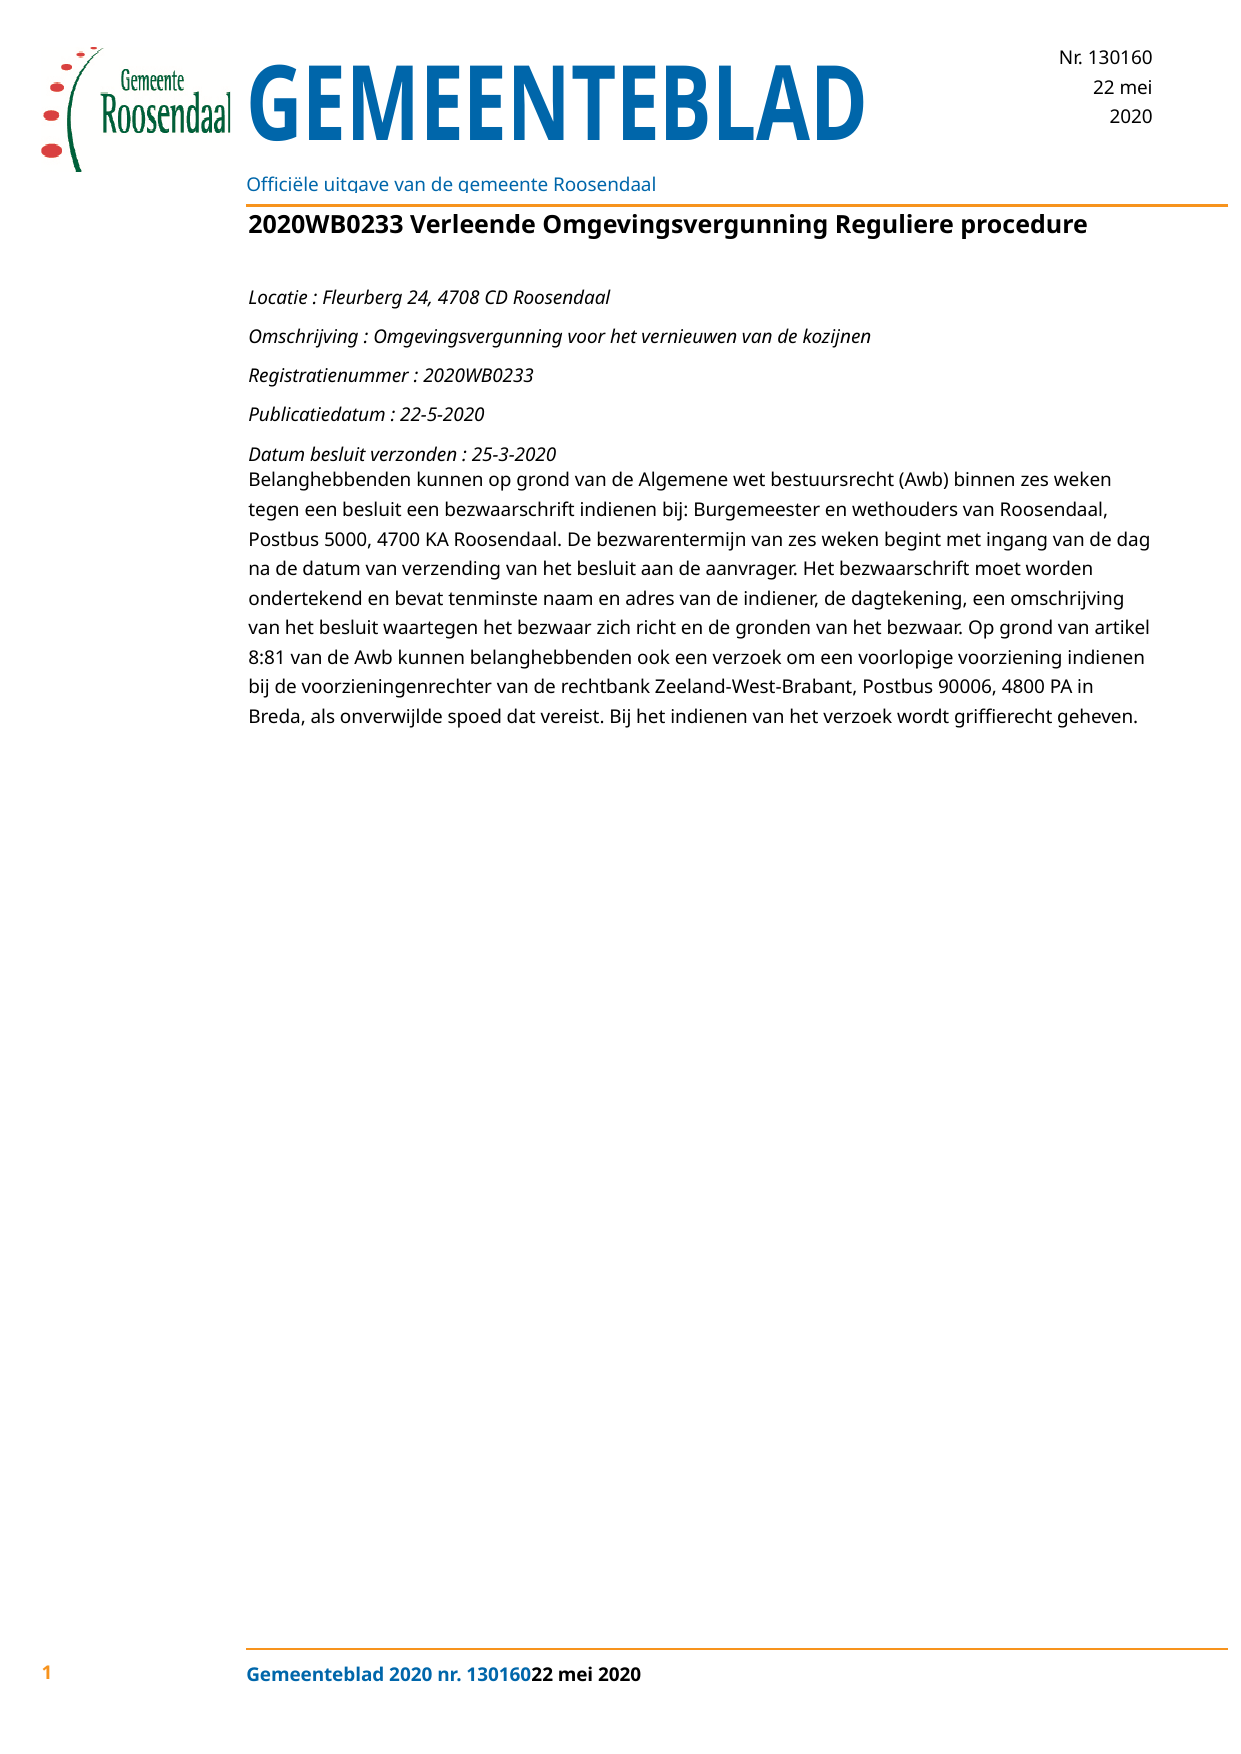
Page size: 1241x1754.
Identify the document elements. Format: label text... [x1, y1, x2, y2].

text Publicatiedatum : 22-5-2020 [248, 402, 1152, 427]
text Locatie : Fleurberg 24, 4708 CD Roosendaal [248, 284, 1152, 309]
text Belanghebbenden kunnen op grond van de Algemene wet bestuursrecht (Awb) binnen zes weken tegen een besluit een bezwaarschrift indienen bij: Burgemeester en wethouders van Roosendaal, Postbus 5000, 4700 KA Roosendaal. De bezwarentermijn van zes weken begint met ingang van de dag na de datum van verzending van het besluit aan de aanvrager. Het bezwaarschrift moet worden ondertekend en bevat tenminste naam en adres van de indiener, de dagtekening, een omschrijving van het besluit waartegen het bezwaar zich richt en de gronden van het bezwaar. Op grond van artikel 8:81 van de Awb kunnen belanghebbenden ook een verzoek om een voorlopige voorziening indienen bij de voorzieningenrechter van de rechtbank Zeeland-West-Brabant, Postbus 90006, 4800 PA in Breda, als onverwijlde spoed dat vereist. Bij het indienen van het verzoek wordt griffierecht geheven. [248, 467, 1152, 729]
text Datum besluit verzonden : 25-3-2020 [248, 441, 1152, 467]
text Registratienummer : 2020WB0233 [248, 362, 1152, 388]
picture [41, 47, 231, 172]
text 2020WB0233 Verleende Omgevingsvergunning Reguliere procedure [248, 207, 1152, 241]
text Omschrijving : Omgevingsvergunning voor het vernieuwen van de kozijnen [248, 323, 1152, 349]
